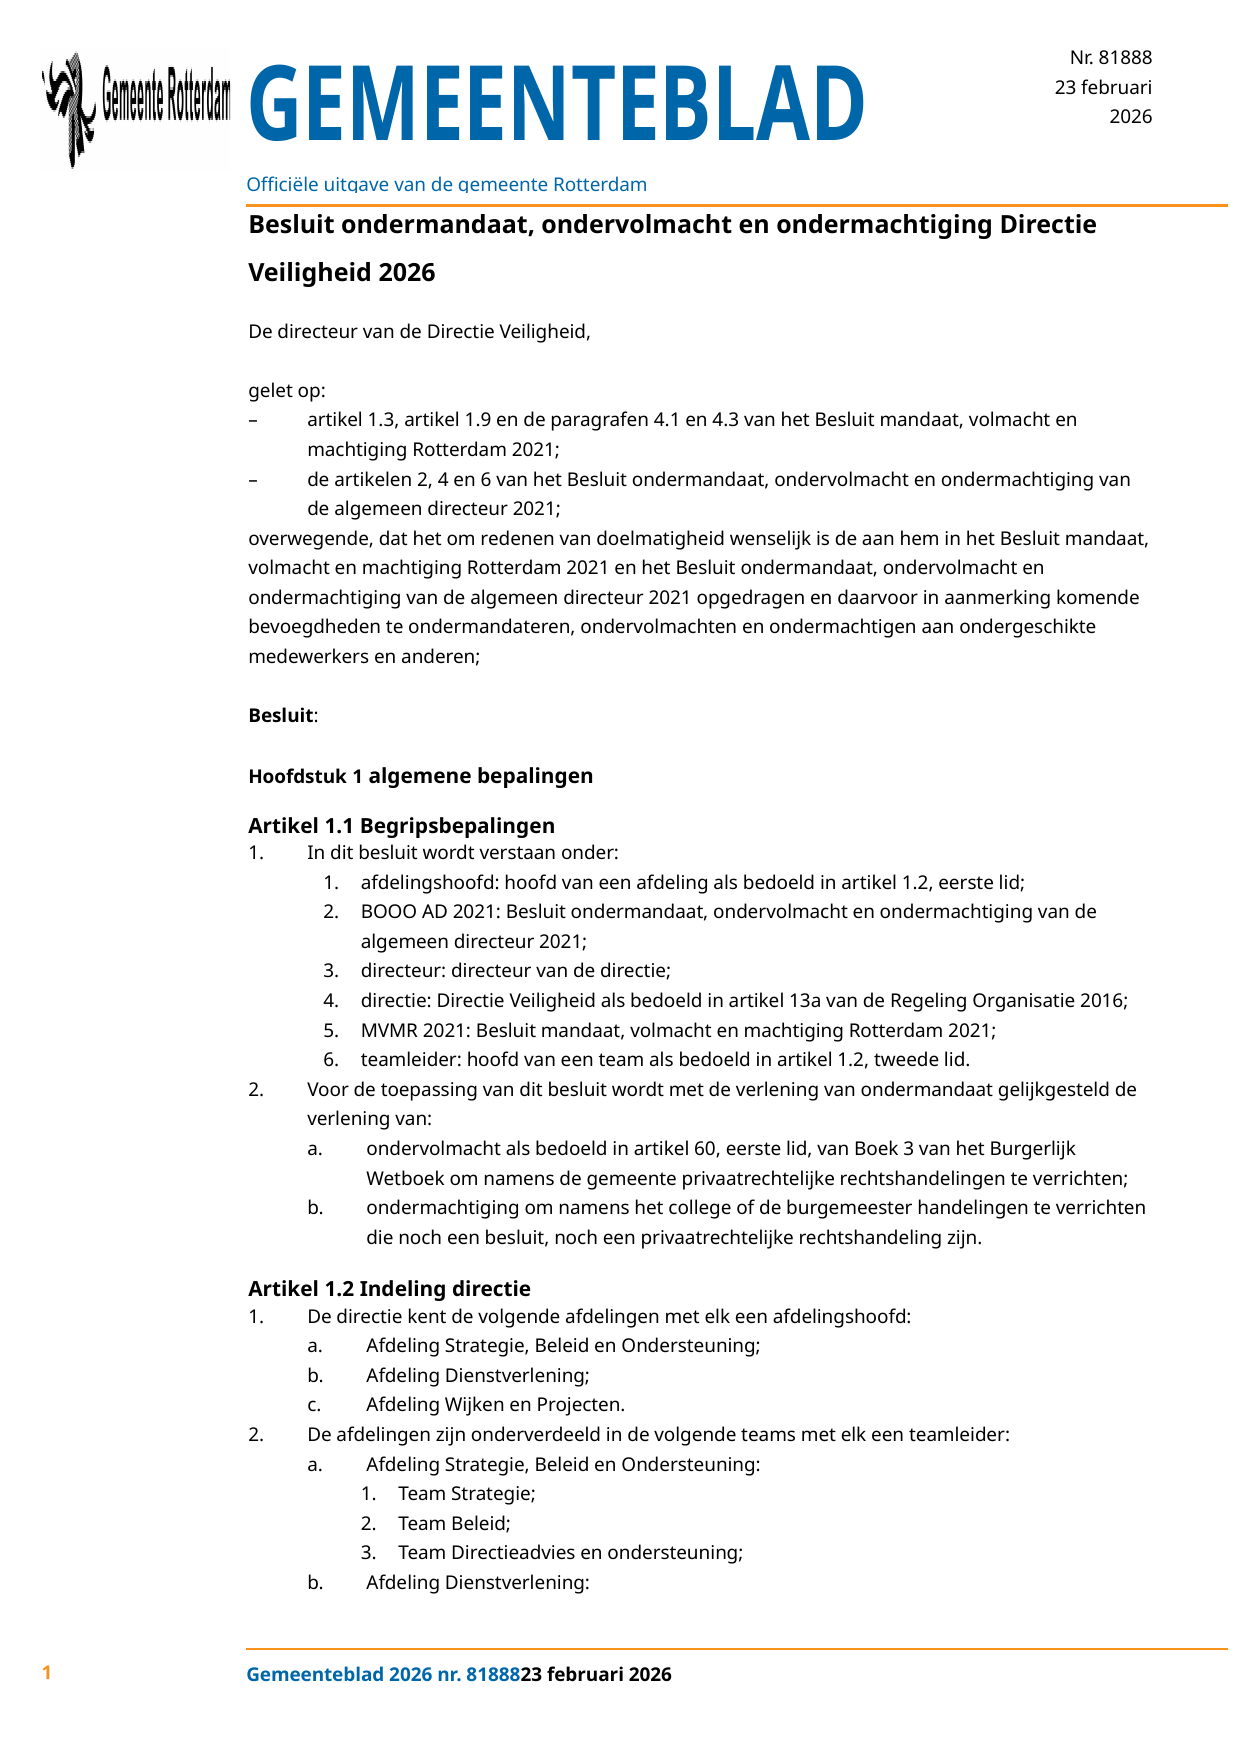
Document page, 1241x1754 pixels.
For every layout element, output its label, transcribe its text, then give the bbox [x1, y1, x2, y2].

list Team Beleid; [361, 1510, 1152, 1536]
text Artikel 1.2 Indeling directie [248, 1274, 1152, 1303]
list In dit besluit wordt verstaan onder: [248, 839, 1152, 865]
text Besluit ondermandaat, ondervolmacht en ondermachtiging Directie Veiligheid 2026 [248, 207, 1152, 288]
text Besluit: [248, 702, 1152, 728]
picture [41, 47, 231, 172]
list teamleider: hoofd van een team als bedoeld in artikel 1.2, tweede lid. [323, 1046, 1152, 1072]
text Artikel 1.1 Begripsbepalingen [248, 811, 1152, 839]
list ondervolmacht als bedoeld in artikel 60, eerste lid, van Boek 3 van het Burgerlijk Wetboek om namens de gemeente privaatrechtelijke rechtshandelingen te verrichten; [307, 1135, 1152, 1191]
list directie: Directie Veiligheid als bedoeld in artikel 13a van de Regeling Organisatie 2016; [323, 987, 1152, 1013]
list Afdeling Dienstverlening; [307, 1362, 1152, 1388]
list Afdeling Strategie, Beleid en Ondersteuning; [307, 1332, 1152, 1358]
list artikel 1.3, artikel 1.9 en de paragrafen 4.1 en 4.3 van het Besluit mandaat, volmacht en machtiging Rotterdam 2021; [248, 407, 1152, 462]
list De afdelingen zijn onderverdeeld in de volgende teams met elk een teamleider: [248, 1421, 1152, 1447]
text Hoofdstuk 1 algemene bepalingen [248, 762, 1152, 790]
text gelet op: [248, 377, 1152, 403]
text overwegende, dat het om redenen van doelmatigheid wenselijk is de aan hem in het Besluit mandaat, volmacht en machtiging Rotterdam 2021 en het Besluit ondermandaat, ondervolmacht en ondermachtiging van de algemeen directeur 2021 opgedragen en daarvoor in aanmerking komende bevoegdheden te ondermandateren, ondervolmachten en ondermachtigen aan ondergeschikte medewerkers en anderen; [248, 525, 1152, 669]
list directeur: directeur van de directie; [323, 958, 1152, 983]
list Afdeling Strategie, Beleid en Ondersteuning: [307, 1451, 1152, 1476]
list BOOO AD 2021: Besluit ondermandaat, ondervolmacht en ondermachtiging van de algemeen directeur 2021; [323, 898, 1152, 954]
list afdelingshoofd: hoofd van een afdeling als bedoeld in artikel 1.2, eerste lid; [323, 869, 1152, 895]
list Afdeling Wijken en Projecten. [307, 1392, 1152, 1417]
list Afdeling Dienstverlening: [307, 1569, 1152, 1595]
list Voor de toepassing van dit besluit wordt met de verlening van ondermandaat gelijkgesteld de verlening van: [248, 1076, 1152, 1131]
list De directie kent de volgende afdelingen met elk een afdelingshoofd: [248, 1303, 1152, 1328]
list ondermachtiging om namens het college of de burgemeester handelingen te verrichten die noch een besluit, noch een privaatrechtelijke rechtshandeling zijn. [307, 1194, 1152, 1250]
text De directeur van de Directie Veiligheid, [248, 318, 1152, 344]
list Team Directieadvies en ondersteuning; [361, 1539, 1152, 1565]
list Team Strategie; [361, 1480, 1152, 1506]
list MVMR 2021: Besluit mandaat, volmacht en machtiging Rotterdam 2021; [323, 1017, 1152, 1043]
list de artikelen 2, 4 en 6 van het Besluit ondermandaat, ondervolmacht en ondermachtiging van de algemeen directeur 2021; [248, 466, 1152, 521]
